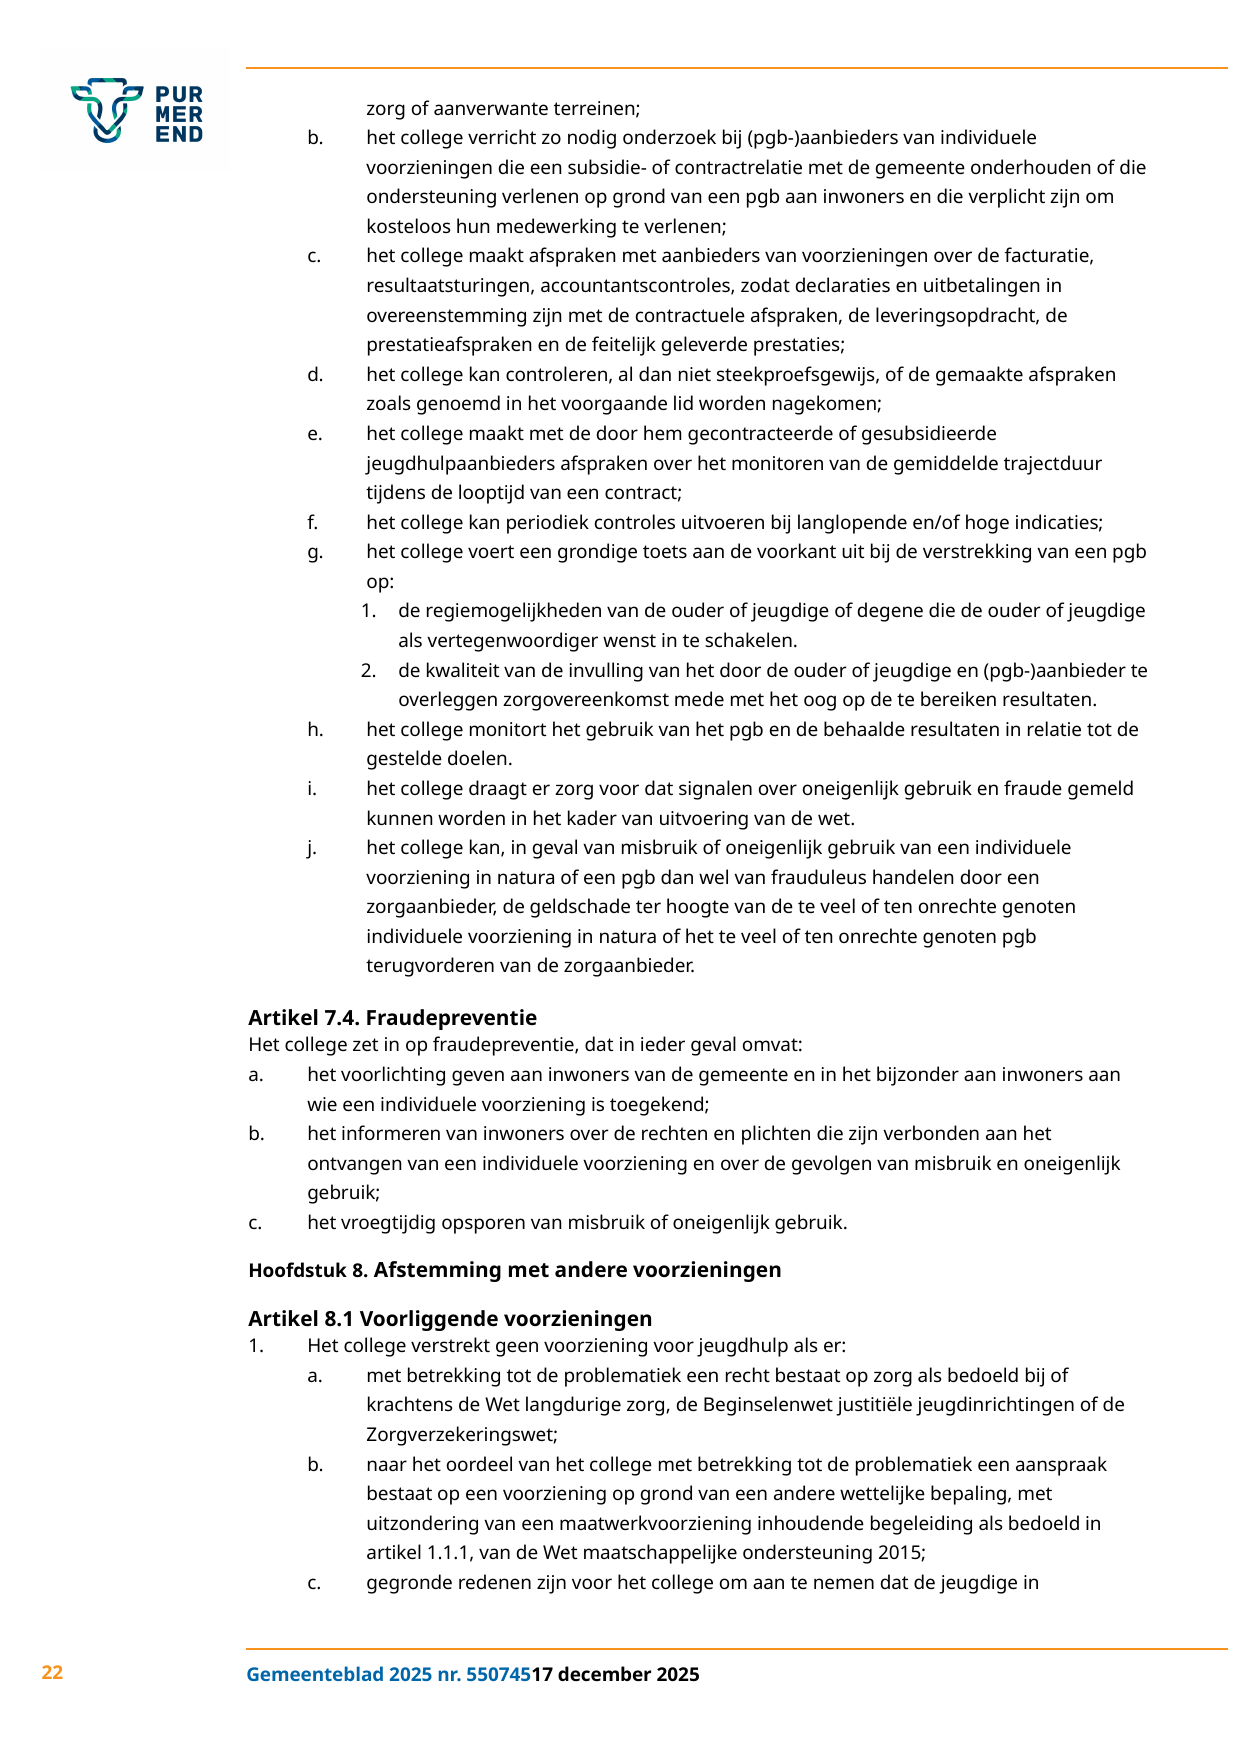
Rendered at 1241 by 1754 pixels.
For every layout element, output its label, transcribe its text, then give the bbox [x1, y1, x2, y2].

list het college kan, in geval van misbruik of oneigenlijk gebruik van een individuele voorziening in natura of een pgb dan wel van frauduleus handelen door een zorgaanbieder, de geldschade ter hoogte van de te veel of ten onrechte genoten individuele voorziening in natura of het te veel of ten onrechte genoten pgb terugvorderen van de zorgaanbieder. [307, 834, 1152, 978]
list het informeren van inwoners over de rechten en plichten die zijn verbonden aan het ontvangen van een individuele voorziening en over de gevolgen van misbruik en oneigenlijk gebruik; [248, 1120, 1152, 1205]
text Artikel 8.1 Voorliggende voorzieningen [248, 1304, 1152, 1332]
list het college monitort het gebruik van het pgb en de behaalde resultaten in relatie tot de gestelde doelen. [307, 716, 1152, 771]
list het college voert een grondige toets aan de voorkant uit bij de verstrekking van een pgb op: [307, 538, 1152, 594]
list Het college verstrekt geen voorziening voor jeugdhulp als er: [248, 1332, 1152, 1358]
list zorg of aanverwante terreinen; [307, 95, 1152, 121]
list het college kan periodiek controles uitvoeren bij langlopende en/of hoge indicaties; [307, 509, 1152, 535]
list het college maakt afspraken met aanbieders van voorzieningen over de facturatie, resultaatsturingen, accountantscontroles, zodat declaraties en uitbetalingen in overeenstemming zijn met de contractuele afspraken, de leveringsopdracht, de prestatieafspraken en de feitelijk geleverde prestaties; [307, 243, 1152, 357]
list het college kan controleren, al dan niet steekproefsgewijs, of de gemaakte afspraken zoals genoemd in het voorgaande lid worden nagekomen; [307, 361, 1152, 416]
list naar het oordeel van het college met betrekking tot de problematiek een aanspraak bestaat op een voorziening op grond van een andere wettelijke bepaling, met uitzondering van een maatwerkvoorziening inhoudende begeleiding als bedoeld in artikel 1.1.1, van de Wet maatschappelijke ondersteuning 2015; [307, 1451, 1152, 1565]
list het college draagt er zorg voor dat signalen over oneigenlijk gebruik en fraude gemeld kunnen worden in het kader van uitvoering van de wet. [307, 775, 1152, 831]
list het college maakt met de door hem gecontracteerde of gesubsidieerde jeugdhulpaanbieders afspraken over het monitoren van de gemiddelde trajectduur tijdens de looptijd van een contract; [307, 420, 1152, 505]
list met betrekking tot de problematiek een recht bestaat op zorg als bedoeld bij of krachtens de Wet langdurige zorg, de Beginselenwet justitiële jeugdinrichtingen of de Zorgverzekeringswet; [307, 1362, 1152, 1447]
text Het college zet in op fraudepreventie, dat in ieder geval omvat: [248, 1032, 1152, 1057]
list de kwaliteit van de invulling van het door de ouder of jeugdige en (pgb-)aanbieder te overleggen zorgovereenkomst mede met het oog op de te bereiken resultaten. [361, 657, 1152, 712]
text Artikel 7.4. Fraudepreventie [248, 1003, 1152, 1032]
list gegronde redenen zijn voor het college om aan te nemen dat de jeugdige in [307, 1569, 1152, 1595]
list het vroegtijdig opsporen van misbruik of oneigenlijk gebruik. [248, 1209, 1152, 1235]
list het college verricht zo nodig onderzoek bij (pgb-)aanbieders van individuele voorzieningen die een subsidie- of contractrelatie met de gemeente onderhouden of die ondersteuning verlenen op grond van een pgb aan inwoners en die verplicht zijn om kosteloos hun medewerking te verlenen; [307, 124, 1152, 239]
list de regiemogelijkheden van de ouder of jeugdige of degene die de ouder of jeugdige als vertegenwoordiger wenst in te schakelen. [361, 598, 1152, 653]
picture [41, 47, 231, 172]
list het voorlichting geven aan inwoners van de gemeente en in het bijzonder aan inwoners aan wie een individuele voorziening is toegekend; [248, 1061, 1152, 1116]
text Hoofdstuk 8. Afstemming met andere voorzieningen [248, 1255, 1152, 1283]
